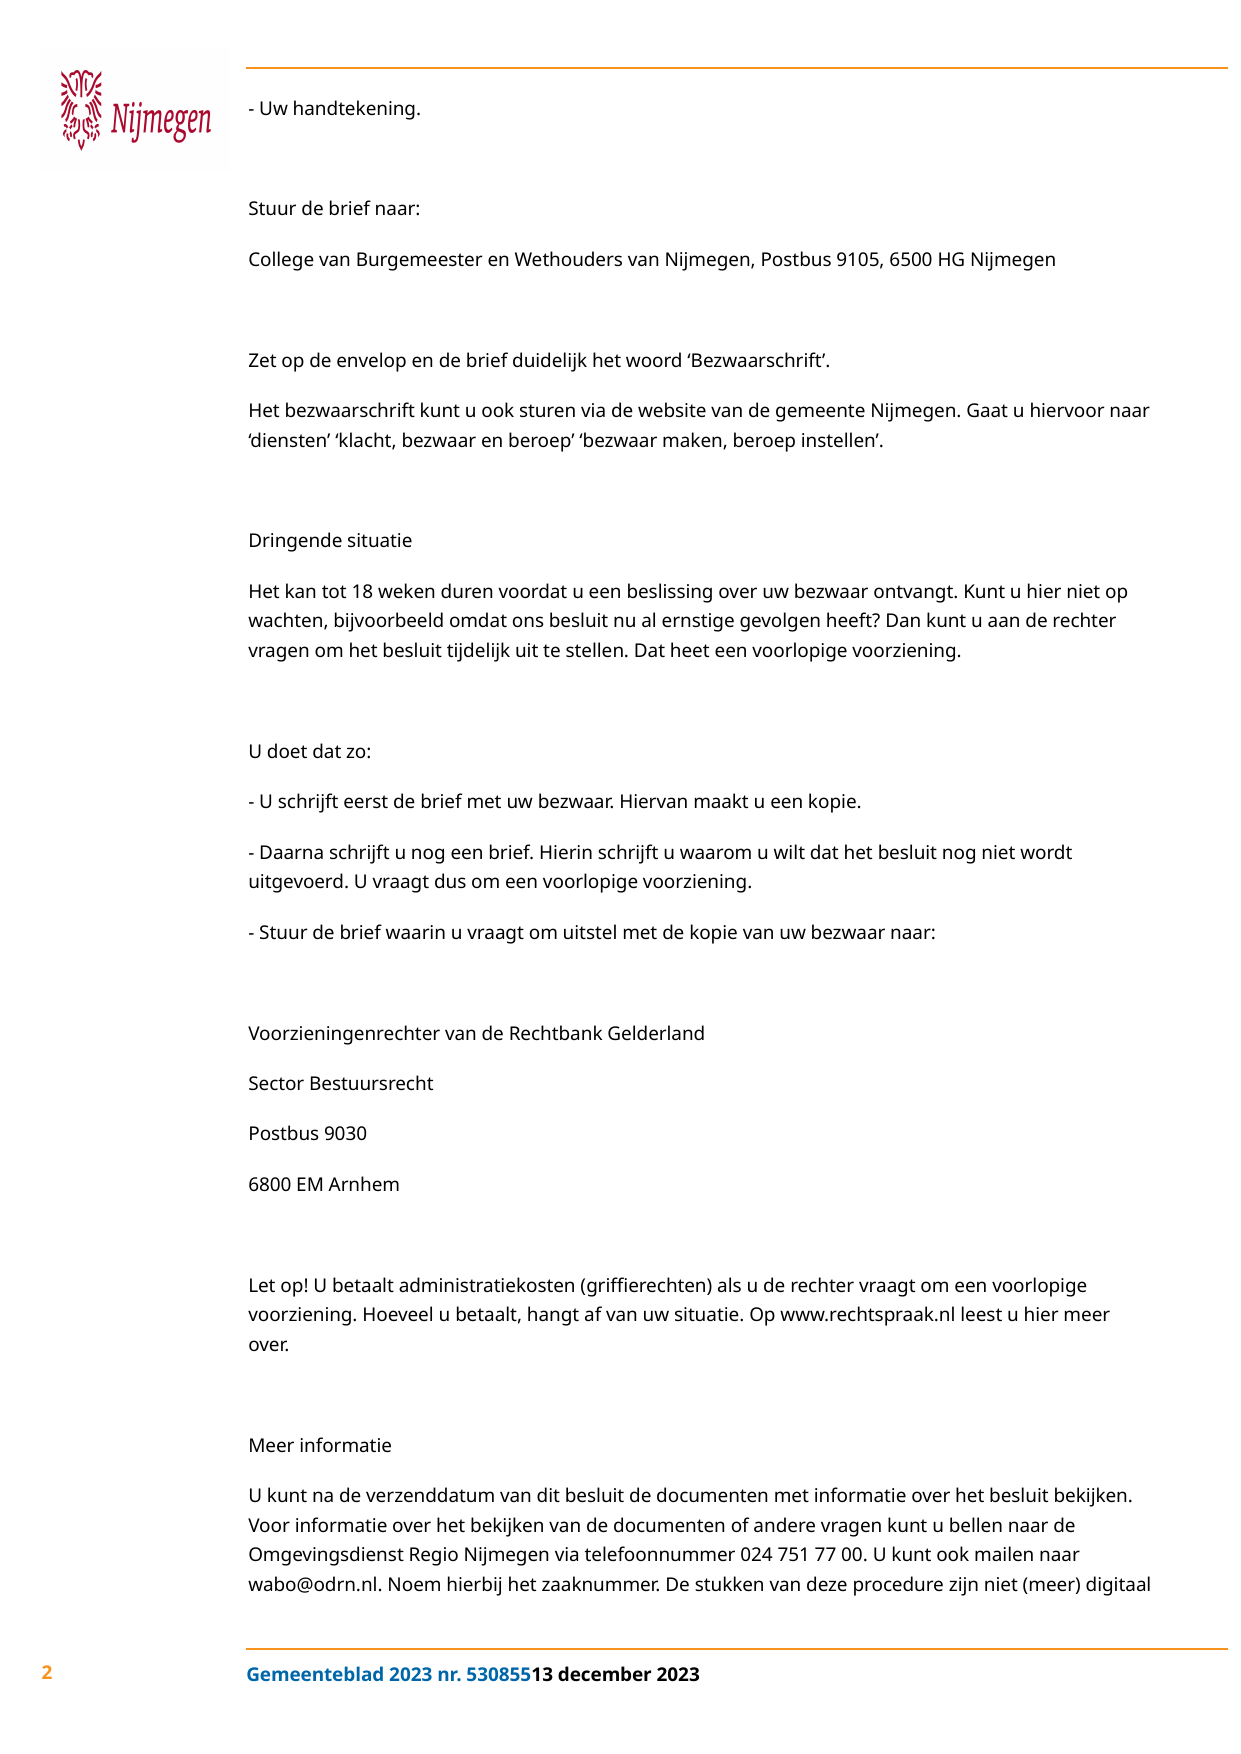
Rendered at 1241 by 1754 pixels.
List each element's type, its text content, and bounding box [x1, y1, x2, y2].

text - Uw handtekening. [248, 95, 1152, 121]
text - U schrijft eerst de brief met uw bezwaar. Hiervan maakt u een kopie. [248, 788, 1152, 814]
text Meer informatie [248, 1432, 1152, 1458]
text Postbus 9030 [248, 1121, 1152, 1146]
text Dringende situatie [248, 528, 1152, 553]
text College van Burgemeester en Wethouders van Nijmegen, Postbus 9105, 6500 HG Nijmegen [248, 246, 1152, 272]
picture [41, 47, 231, 172]
text Voorzieningenrechter van de Rechtbank Gelderland [248, 1020, 1152, 1046]
text Let op! U betaalt administratiekosten (griffierechten) als u de rechter vraagt om een voorlopige voorziening. Hoeveel u betaalt, hangt af van uw situatie. Op www.rechtspraak.nl leest u hier meer over. [248, 1272, 1152, 1357]
text Stuur de brief naar: [248, 196, 1152, 221]
text U kunt na de verzenddatum van dit besluit de documenten met informatie over het besluit bekijken. Voor informatie over het bekijken van de documenten of andere vragen kunt u bellen naar de Omgevingsdienst Regio Nijmegen via telefoonnummer 024 751 77 00. U kunt ook mailen naar wabo@odrn.nl. Noem hierbij het zaaknummer. De stukken van deze procedure zijn niet (meer) digitaal [248, 1482, 1152, 1597]
text Sector Bestuursrecht [248, 1070, 1152, 1096]
text Zet op de envelop en de brief duidelijk het woord ‘Bezwaarschrift’. [248, 347, 1152, 373]
text U doet dat zo: [248, 738, 1152, 764]
text - Stuur de brief waarin u vraagt om uitstel met de kopie van uw bezwaar naar: [248, 919, 1152, 945]
text - Daarna schrijft u nog een brief. Hierin schrijft u waarom u wilt dat het besluit nog niet wordt uitgevoerd. U vraagt dus om een voorlopige voorziening. [248, 839, 1152, 894]
text Het kan tot 18 weken duren voordat u een beslissing over uw bezwaar ontvangt. Kunt u hier niet op wachten, bijvoorbeeld omdat ons besluit nu al ernstige gevolgen heeft? Dan kunt u aan de rechter vragen om het besluit tijdelijk uit te stellen. Dat heet een voorlopige voorziening. [248, 578, 1152, 663]
text Het bezwaarschrift kunt u ook sturen via de website van de gemeente Nijmegen. Gaat u hiervoor naar ‘diensten’ ‘klacht, bezwaar en beroep’ ‘bezwaar maken, beroep instellen’. [248, 397, 1152, 453]
text 6800 EM Arnhem [248, 1171, 1152, 1197]
